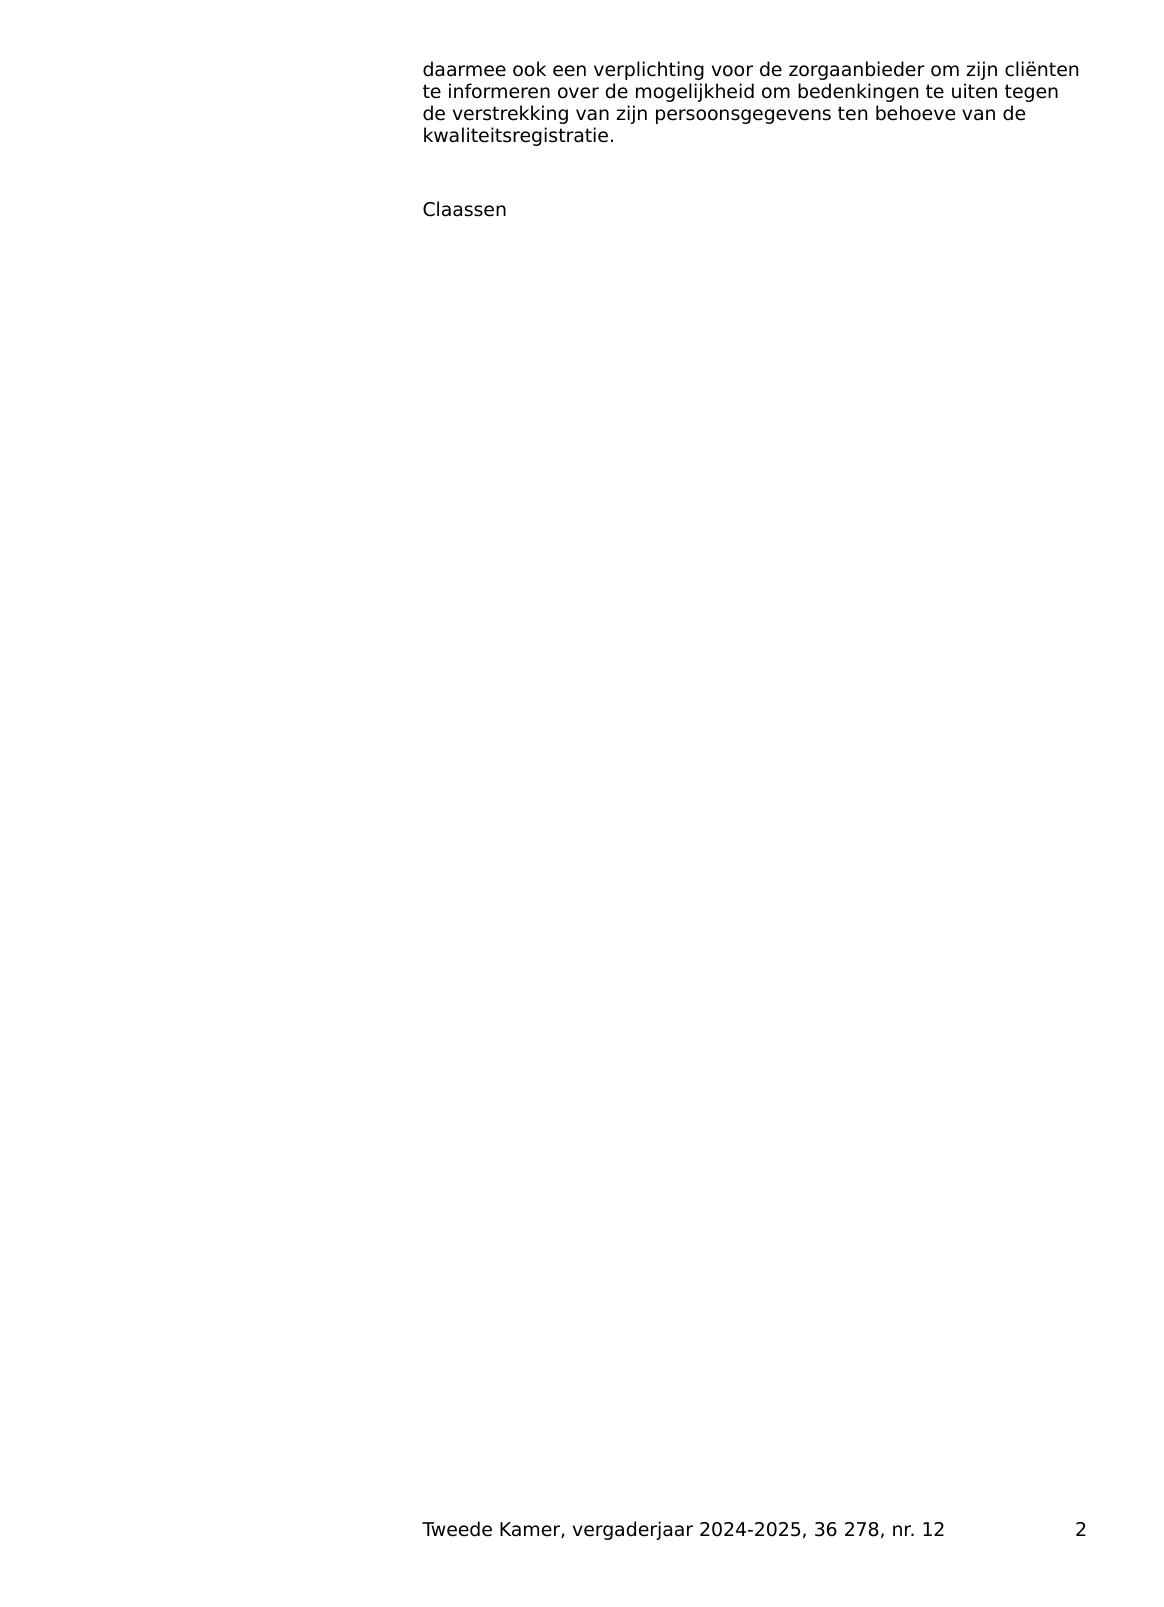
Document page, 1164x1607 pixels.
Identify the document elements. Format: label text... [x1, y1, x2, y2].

text daarmee ook een verplichting voor de zorgaanbieder om zijn cliënten te informeren over de mogelijkheid om bedenkingen te uiten tegen de verstrekking van zijn persoonsgegevens ten behoeve van de kwaliteitsregistratie. [422, 59, 1087, 147]
text Claassen [422, 177, 1087, 221]
